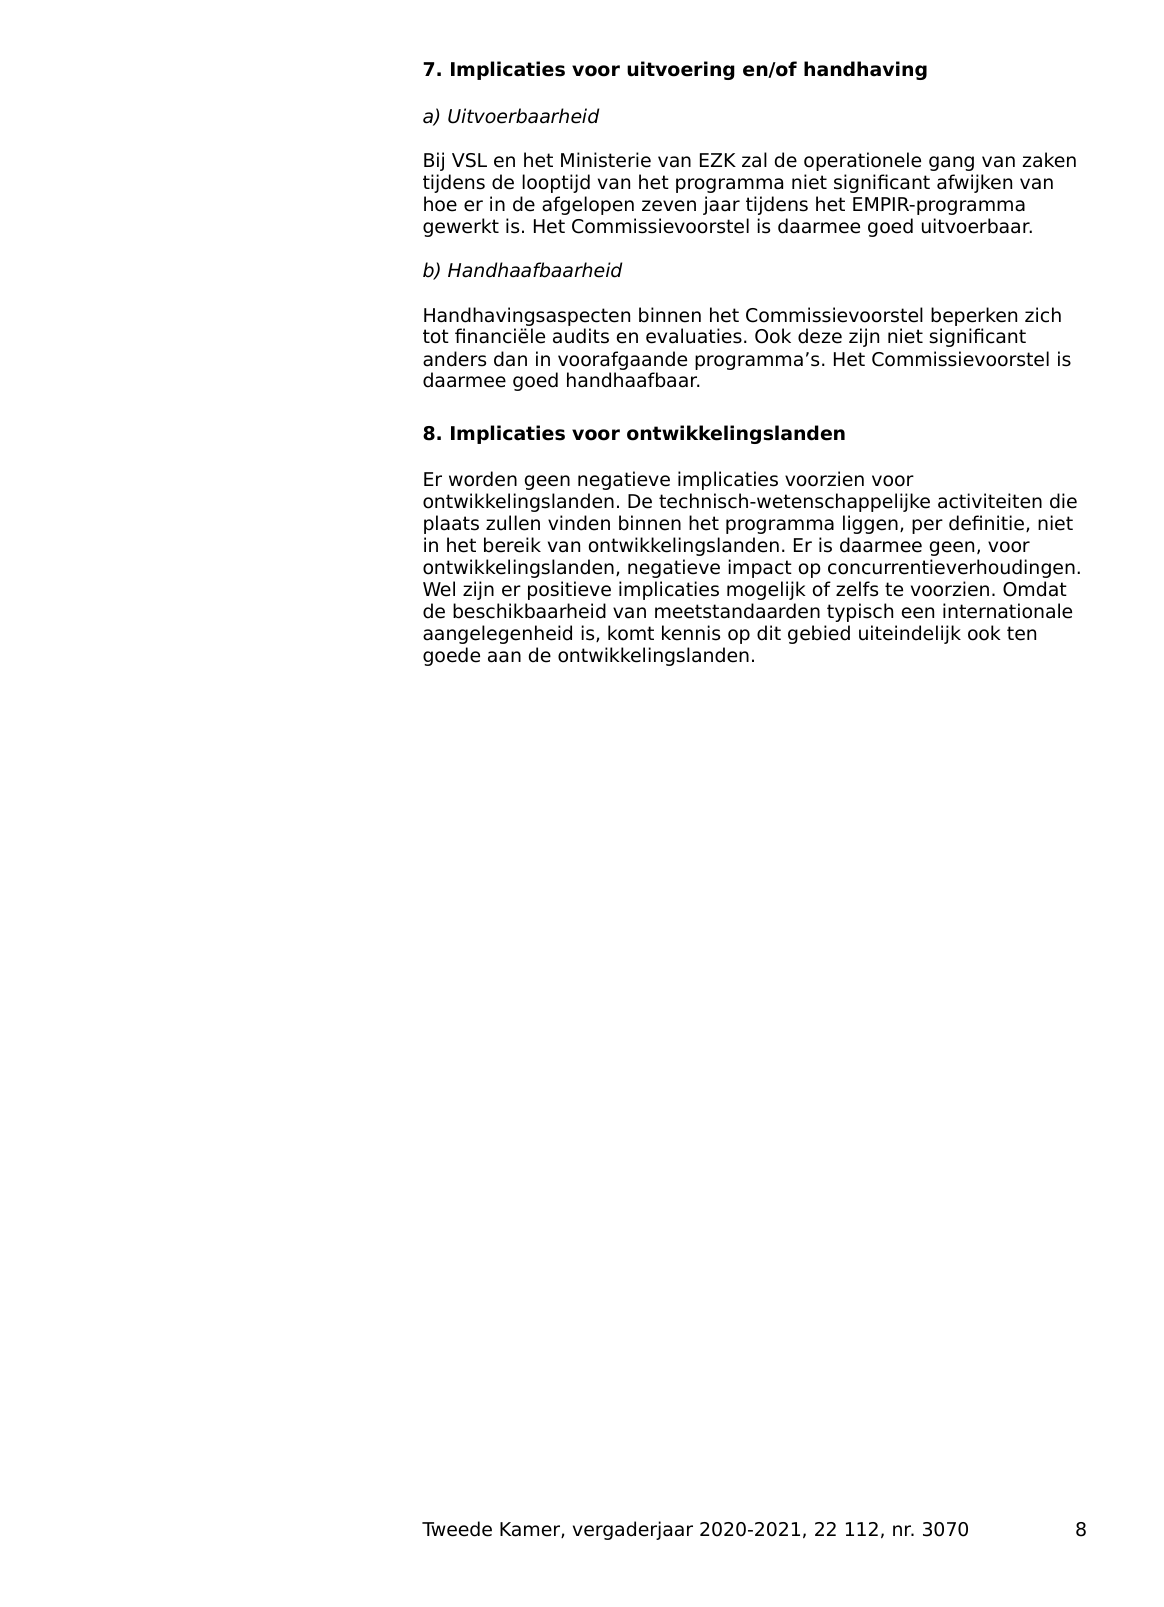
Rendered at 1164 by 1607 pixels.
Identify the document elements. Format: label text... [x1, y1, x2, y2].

subtitle b) Handhaafbaarheid [422, 260, 1087, 282]
subtitle a) Uitvoerbaarheid [422, 106, 1087, 128]
text Er worden geen negatieve implicaties voorzien voor ontwikkelingslanden. De technisch-wetenschappelijke activiteiten die plaats zullen vinden binnen het programma liggen, per definitie, niet in het bereik van ontwikkelingslanden. Er is daarmee geen, voor ontwikkelingslanden, negatieve impact op concurrentieverhoudingen. Wel zijn er positieve implicaties mogelijk of zelfs te voorzien. Omdat de beschikbaarheid van meetstandaarden typisch een internationale aangelegenheid is, komt kennis op dit gebied uiteindelijk ook ten goede aan de ontwikkelingslanden. [422, 469, 1087, 667]
subtitle 8. Implicaties voor ontwikkelingslanden [422, 422, 1087, 444]
text Bij VSL en het Ministerie van EZK zal de operationele gang van zaken tijdens de looptijd van het programma niet significant afwijken van hoe er in de afgelopen zeven jaar tijdens het EMPIR-programma gewerkt is. Het Commissievoorstel is daarmee goed uitvoerbaar. [422, 150, 1087, 238]
subtitle 7. Implicaties voor uitvoering en/of handhaving [422, 59, 1087, 81]
text Handhavingsaspecten binnen het Commissievoorstel beperken zich tot financiële audits en evaluaties. Ook deze zijn niet significant anders dan in voorafgaande programma’s. Het Commissievoorstel is daarmee goed handhaafbaar. [422, 304, 1087, 392]
